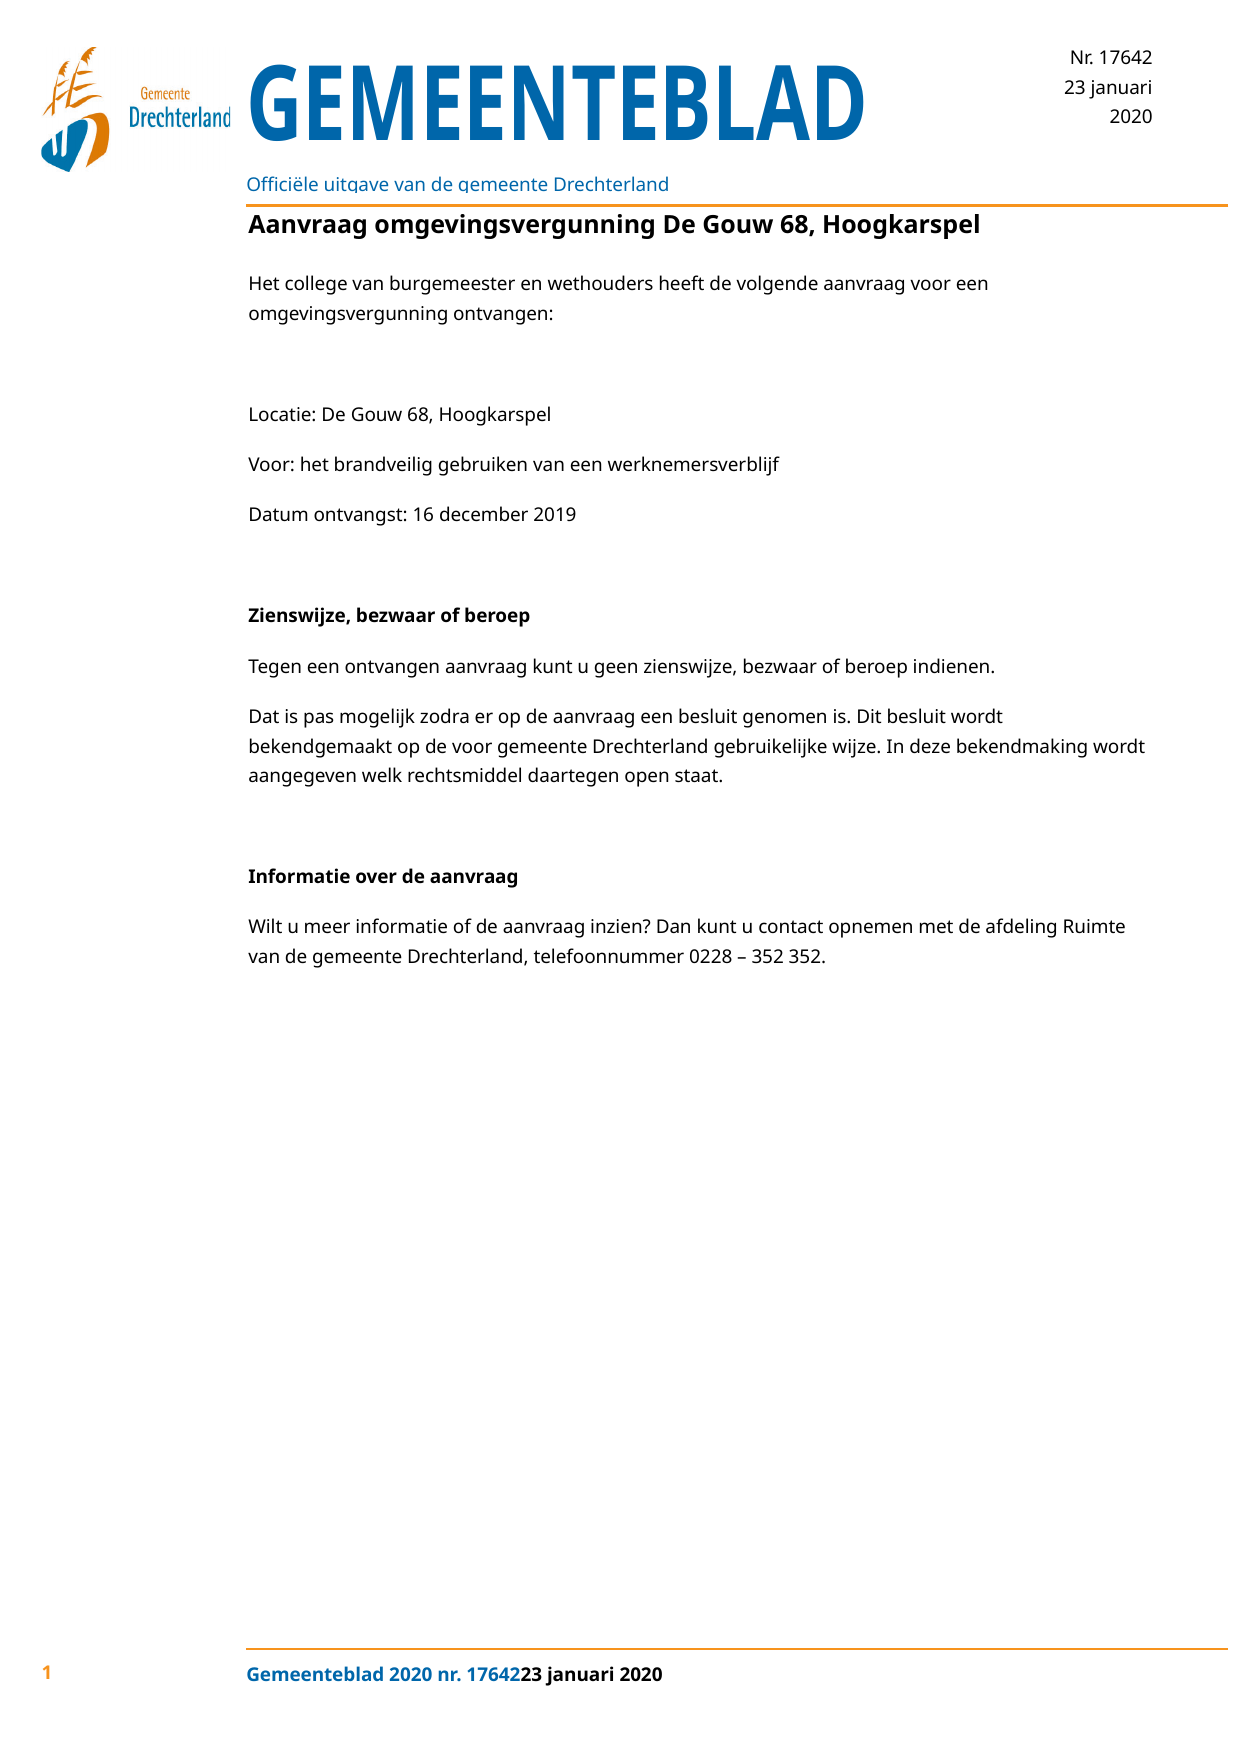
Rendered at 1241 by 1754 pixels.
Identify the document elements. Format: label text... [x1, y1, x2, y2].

text Aanvraag omgevingsvergunning De Gouw 68, Hoogkarspel [248, 207, 1152, 241]
text Dat is pas mogelijk zodra er op de aanvraag een besluit genomen is. Dit besluit wordt bekendgemaakt op de voor gemeente Drechterland gebruikelijke wijze. In deze bekendmaking wordt aangegeven welk rechtsmiddel daartegen open staat. [248, 703, 1152, 788]
picture [226, 115, 231, 124]
text Wilt u meer informatie of de aanvraag inzien? Dan kunt u contact opnemen met de afdeling Ruimte van de gemeente Drechterland, telefoonnummer 0228 – 352 352. [248, 914, 1152, 969]
text Het college van burgemeester en wethouders heeft de volgende aanvraag voor een omgevingsvergunning ontvangen: [248, 270, 1152, 326]
text Informatie over de aanvraag [248, 863, 1152, 889]
picture [41, 47, 231, 172]
text Datum ontvangst: 16 december 2019 [248, 502, 1152, 527]
text Locatie: De Gouw 68, Hoogkarspel [248, 401, 1152, 426]
text Zienswijze, bezwaar of beroep [248, 602, 1152, 628]
text Tegen een ontvangen aanvraag kunt u geen zienswijze, bezwaar of beroep indienen. [248, 653, 1152, 678]
text Voor: het brandveilig gebruiken van een werknemersverblijf [248, 451, 1152, 477]
picture [41, 158, 64, 172]
